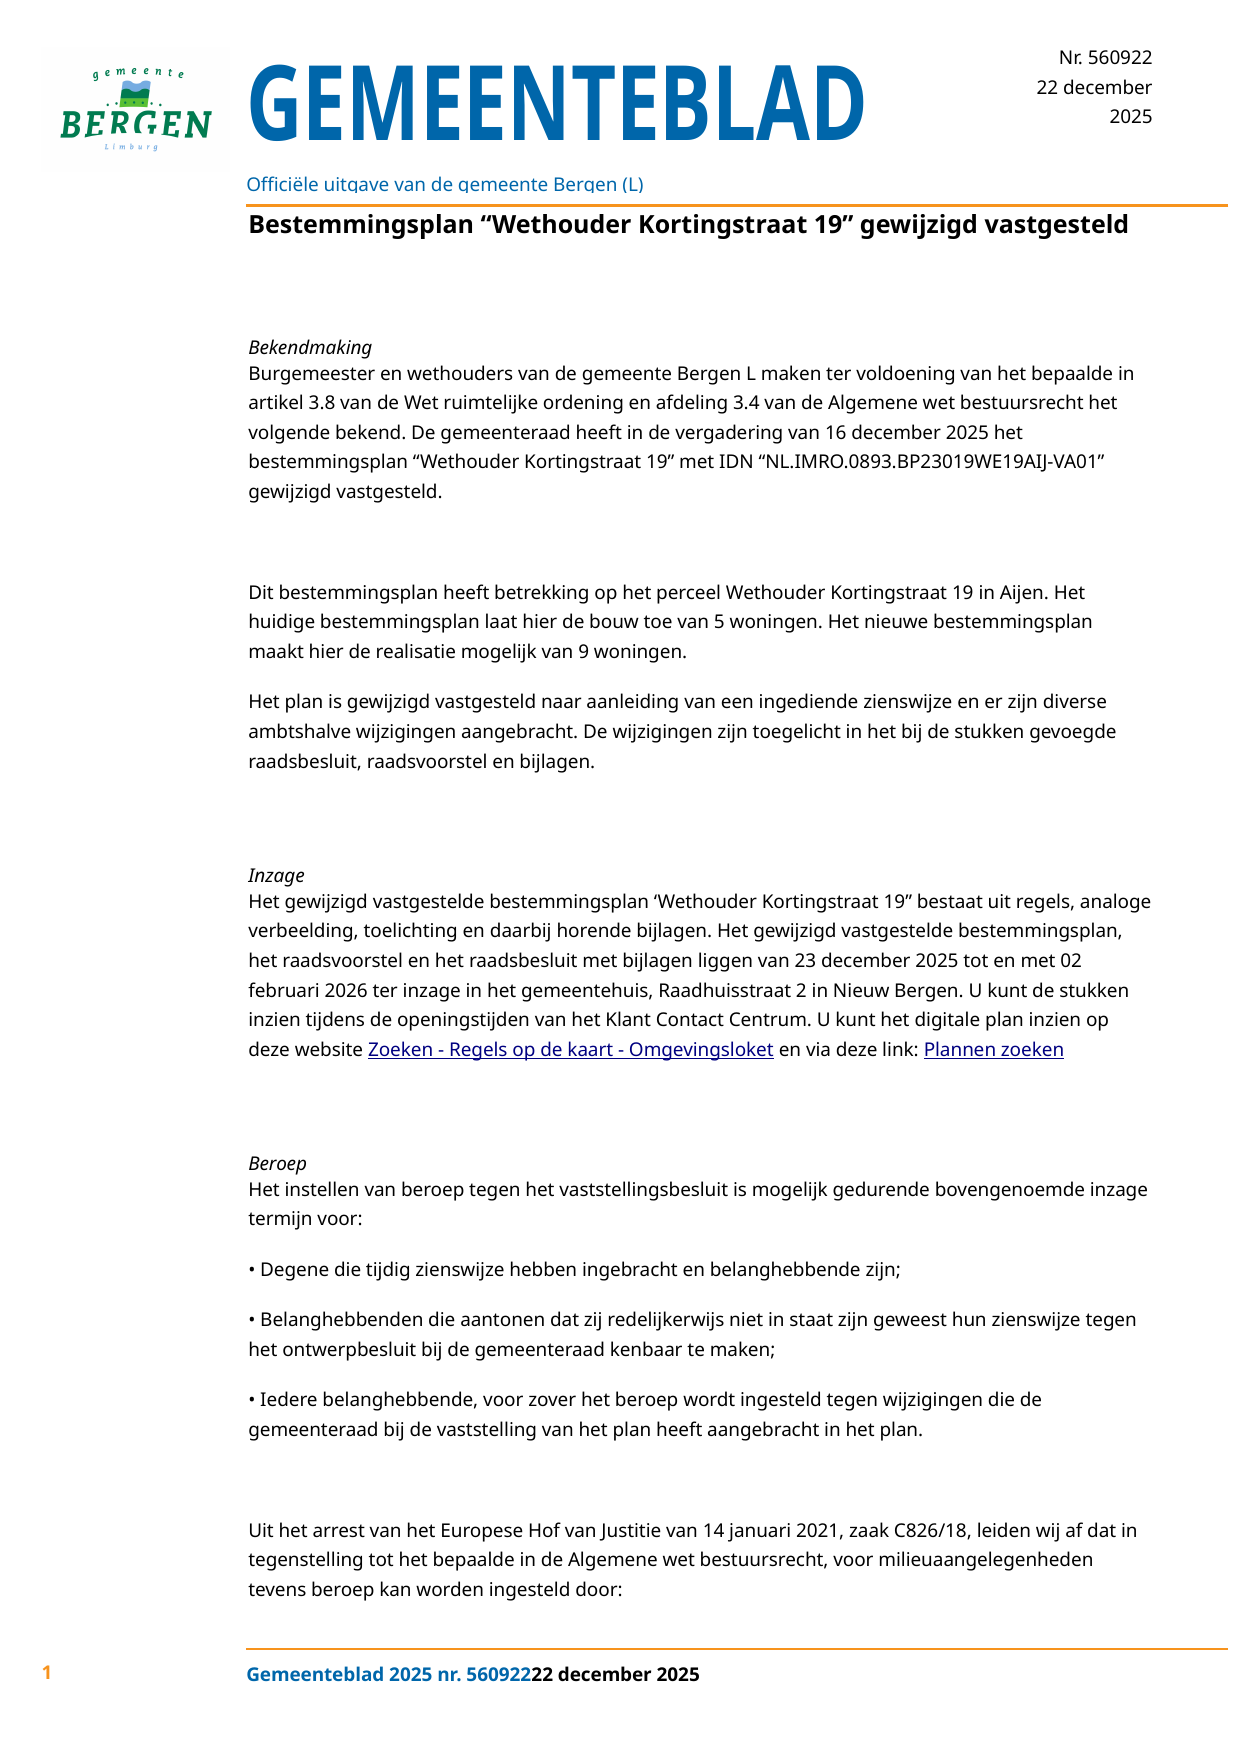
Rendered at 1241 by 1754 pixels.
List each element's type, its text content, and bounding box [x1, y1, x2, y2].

text • Iedere belanghebbende, voor zover het beroep wordt ingesteld tegen wijzigingen die de gemeenteraad bij de vaststelling van het plan heeft aangebracht in het plan. [248, 1386, 1152, 1442]
text • Degene die tijdig zienswijze hebben ingebracht en belanghebbende zijn; [248, 1256, 1152, 1282]
text • Belanghebbenden die aantonen dat zij redelijkerwijs niet in staat zijn geweest hun zienswijze tegen het ontwerpbesluit bij de gemeenteraad kenbaar te maken; [248, 1306, 1152, 1362]
text Bekendmaking [248, 334, 1152, 360]
text Het gewijzigd vastgestelde bestemmingsplan ‘Wethouder Kortingstraat 19” bestaat uit regels, analoge verbeelding, toelichting en daarbij horende bijlagen. Het gewijzigd vastgestelde bestemmingsplan, het raadsvoorstel en het raadsbesluit met bijlagen liggen van 23 december 2025 tot en met 02 februari 2026 ter inzage in het gemeentehuis, Raadhuisstraat 2 in Nieuw Bergen. U kunt de stukken inzien tijdens de openingstijden van het Klant Contact Centrum. U kunt het digitale plan inzien op deze website Zoeken - Regels op de kaart - Omgevingsloket en via deze link: Plannen zoeken [248, 888, 1152, 1062]
text Het instellen van beroep tegen het vaststellingsbesluit is mogelijk gedurende bovengenoemde inzage termijn voor: [248, 1176, 1152, 1231]
text Bestemmingsplan “Wethouder Kortingstraat 19” gewijzigd vastgesteld [248, 207, 1152, 241]
text Burgemeester en wethouders van de gemeente Bergen L maken ter voldoening van het bepaalde in artikel 3.8 van de Wet ruimtelijke ordening en afdeling 3.4 van de Algemene wet bestuursrecht het volgende bekend. De gemeenteraad heeft in de vergadering van 16 december 2025 het bestemmingsplan “Wethouder Kortingstraat 19” met IDN “NL.IMRO.0893.BP23019WE19AIJ-VA01” gewijzigd vastgesteld. [248, 360, 1152, 504]
text Beroep [248, 1150, 1152, 1176]
text Het plan is gewijzigd vastgesteld naar aanleiding van een ingediende zienswijze en er zijn diverse ambtshalve wijzigingen aangebracht. De wijzigingen zijn toegelicht in het bij de stukken gevoegde raadsbesluit, raadsvoorstel en bijlagen. [248, 689, 1152, 774]
text Dit bestemmingsplan heeft betrekking op het perceel Wethouder Kortingstraat 19 in Aijen. Het huidige bestemmingsplan laat hier de bouw toe van 5 woningen. Het nieuwe bestemmingsplan maakt hier de realisatie mogelijk van 9 woningen. [248, 579, 1152, 664]
text Inzage [248, 862, 1152, 888]
text Uit het arrest van het Europese Hof van Justitie van 14 januari 2021, zaak C826/18, leiden wij af dat in tegenstelling tot het bepaalde in de Algemene wet bestuursrecht, voor milieuaangelegenheden tevens beroep kan worden ingesteld door: [248, 1517, 1152, 1602]
picture [41, 47, 231, 172]
